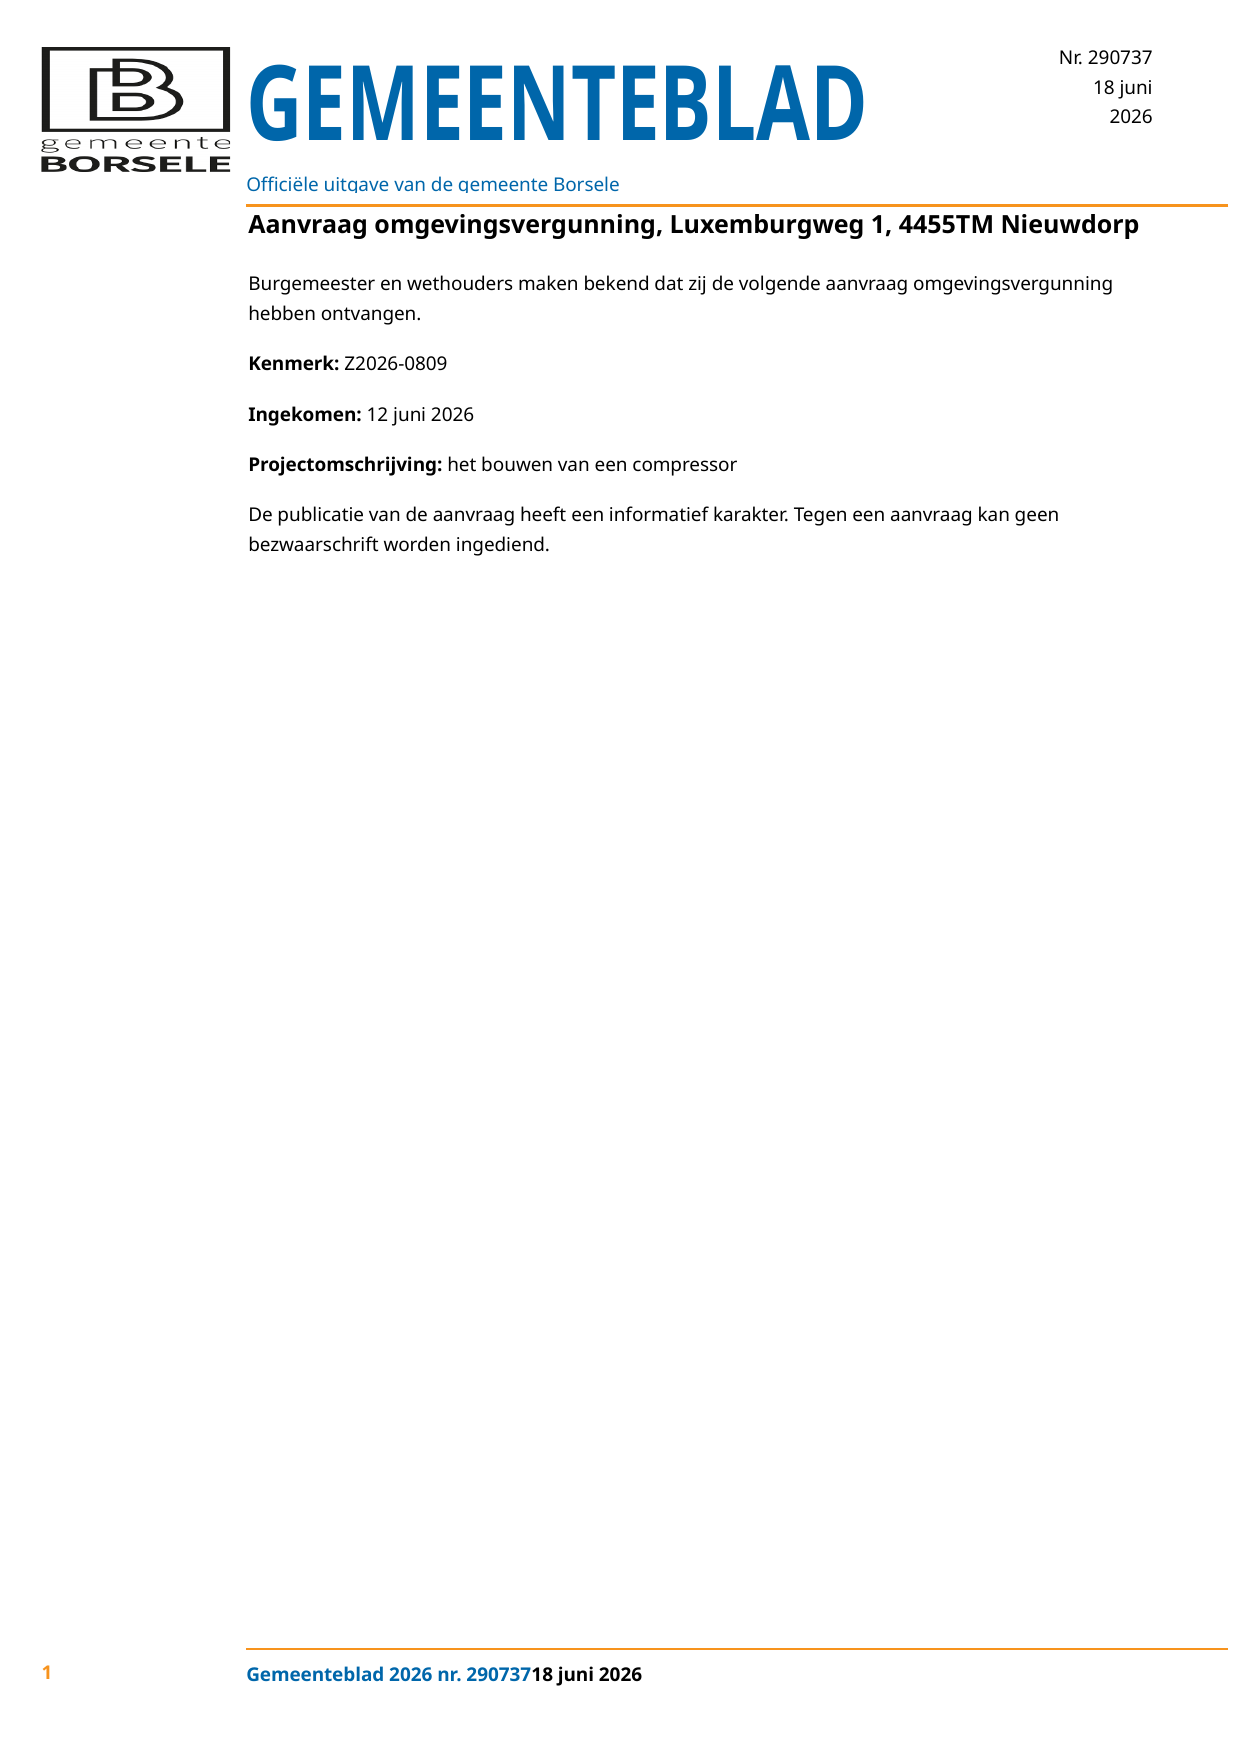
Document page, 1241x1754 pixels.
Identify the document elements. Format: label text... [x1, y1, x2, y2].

text Ingekomen: 12 juni 2026 [248, 401, 1152, 426]
text Projectomschrijving: het bouwen van een compressor [248, 451, 1152, 477]
text Burgemeester en wethouders maken bekend dat zij de volgende aanvraag omgevingsvergunning hebben ontvangen. [248, 270, 1152, 326]
text De publicatie van de aanvraag heeft een informatief karakter. Tegen een aanvraag kan geen bezwaarschrift worden ingediend. [248, 502, 1152, 557]
text Kenmerk: Z2026-0809 [248, 350, 1152, 376]
text Aanvraag omgevingsvergunning, Luxemburgweg 1, 4455TM Nieuwdorp [248, 207, 1152, 241]
picture [41, 47, 231, 172]
